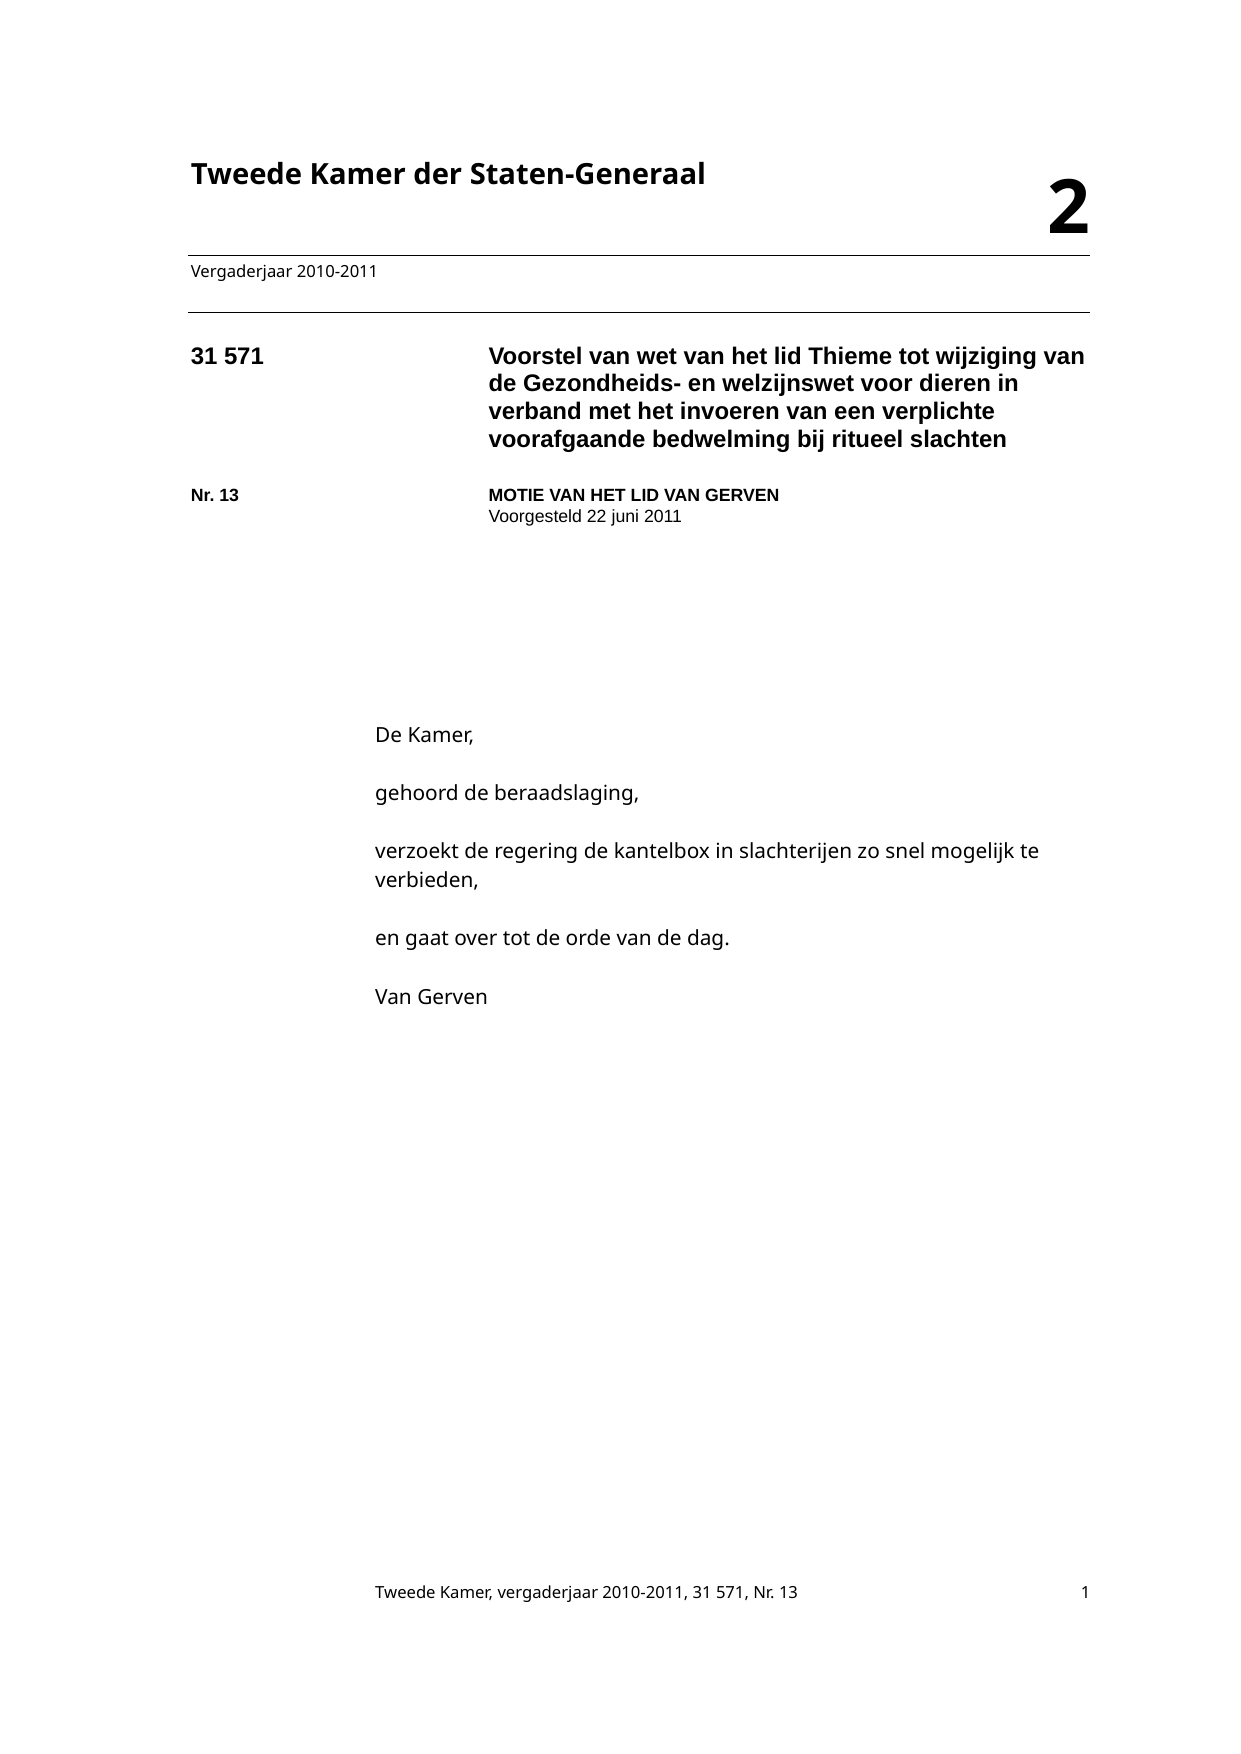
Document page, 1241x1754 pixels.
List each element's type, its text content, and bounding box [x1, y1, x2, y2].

table_cell Vergaderjaar 2010-2011 [188, 256, 485, 312]
table_cell [188, 313, 485, 339]
text Van Gerven [375, 982, 1090, 1010]
text en gaat over tot de orde van de dag. [375, 923, 1090, 952]
table_cell Voorstel van wet van het lid Thieme tot wijziging van de Gezondheids- en welzijnswet voor dieren in verband met het invoeren van een verplichte voorafgaande bedwelming bij ritueel slachten [485, 339, 1090, 482]
table_header Tweede Kamer der Staten-Generaal [188, 150, 909, 255]
table_cell 31 571 [188, 339, 485, 482]
text gehoord de beraadslaging, [375, 778, 1090, 807]
table_cell Nr. 13 [188, 482, 485, 601]
table_cell [485, 313, 1090, 339]
text verzoekt de regering de kantelbox in slachterijen zo snel mogelijk te verbieden, [375, 837, 1090, 893]
table_cell [485, 256, 1090, 312]
table_header 2 [910, 150, 1090, 255]
text De Kamer, [375, 720, 1090, 748]
table_cell MOTIE VAN HET LID VAN GERVEN Voorgesteld 22 juni 2011 [485, 482, 1090, 601]
